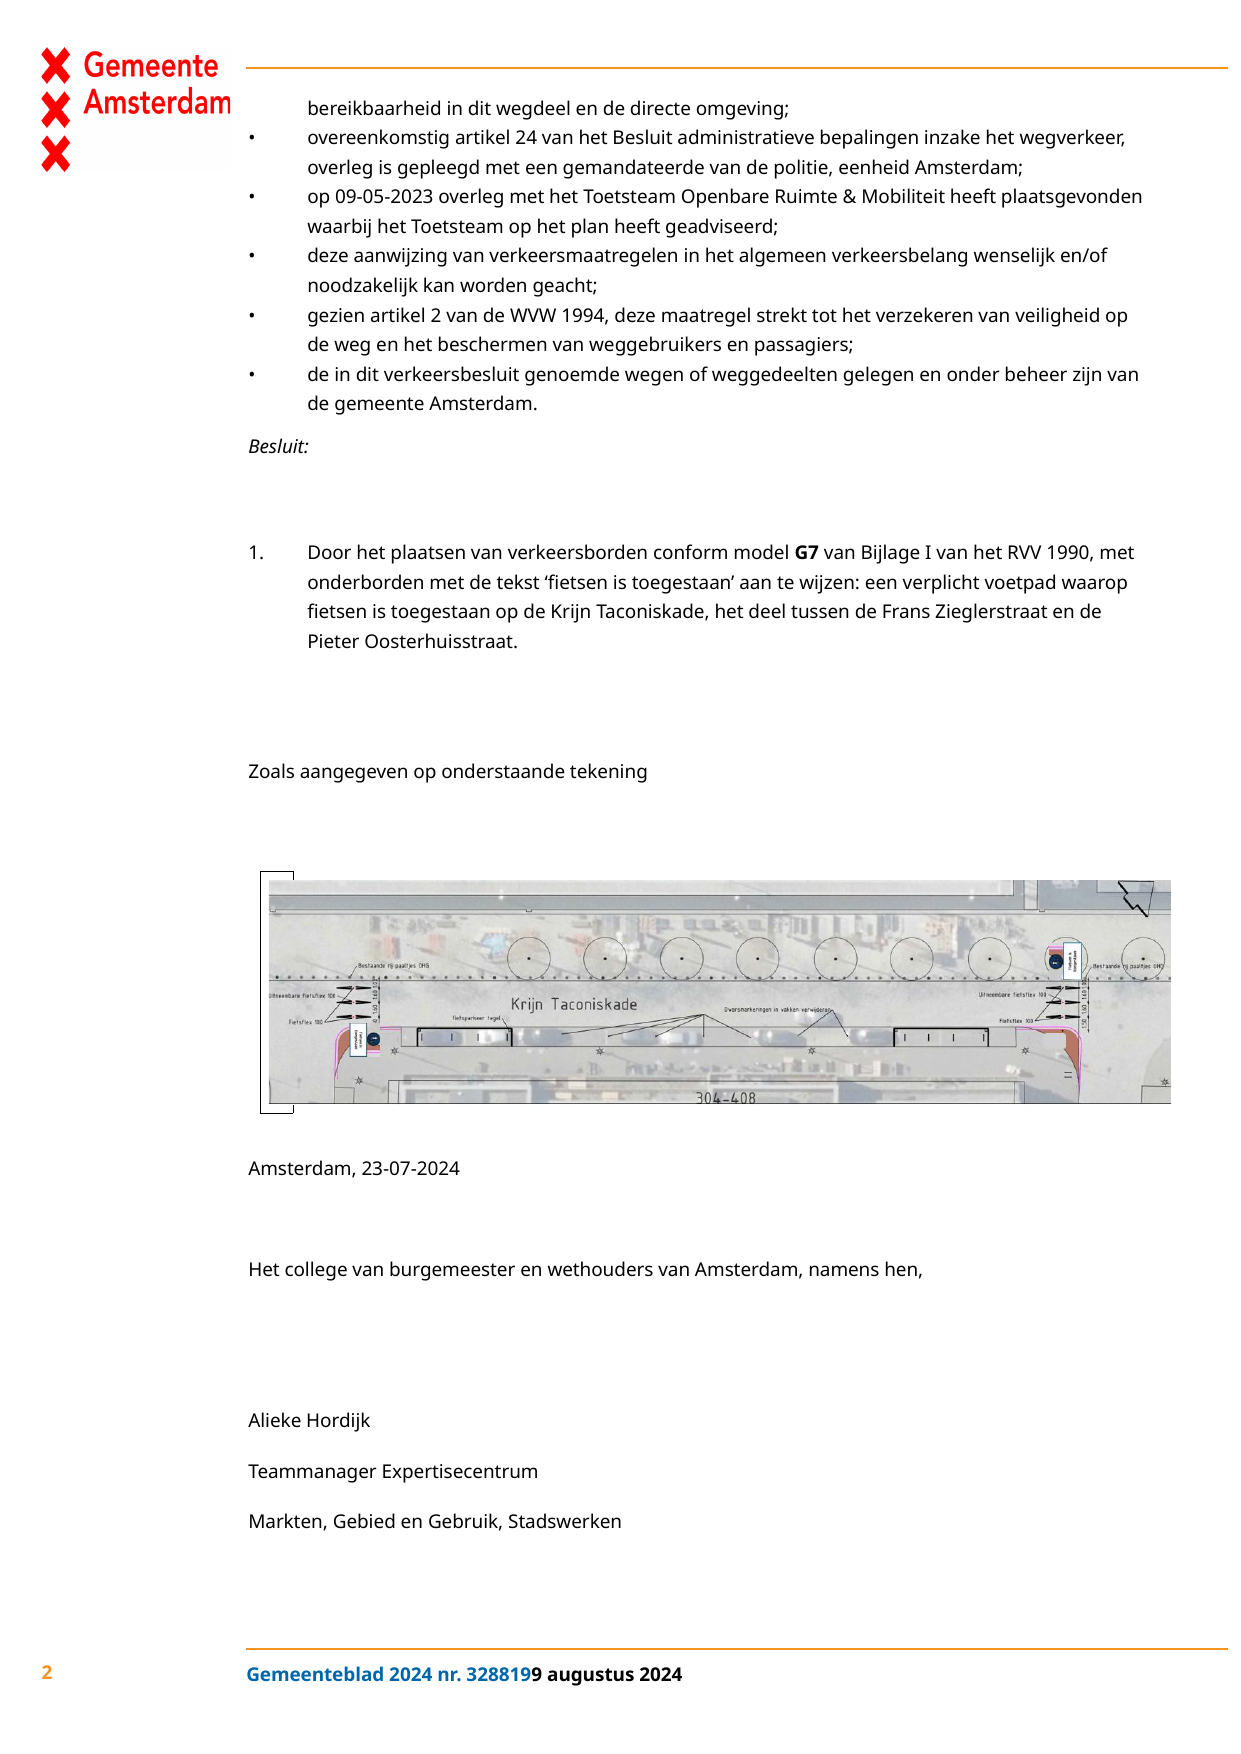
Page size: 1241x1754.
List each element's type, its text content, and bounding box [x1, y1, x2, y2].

list de in dit verkeersbesluit genoemde wegen of weggedeelten gelegen en onder beheer zijn van de gemeente Amsterdam. [248, 361, 1152, 416]
picture [268, 880, 1173, 1105]
list op 09-05-2023 overleg met het Toetsteam Openbare Ruimte & Mobiliteit heeft plaatsgevonden waarbij het Toetsteam op het plan heeft geadviseerd; [248, 183, 1152, 239]
text Amsterdam, 23-07-2024 [248, 1155, 1152, 1181]
text Besluit: [248, 434, 1152, 459]
text Teammanager Expertisecentrum [248, 1458, 1152, 1483]
list Door het plaatsen van verkeersborden conform model G7 van Bijlage I van het RVV 1990, met onderborden met de tekst ‘fietsen is toegestaan’ aan te wijzen: een verplicht voetpad waarop fietsen is toegestaan op de Krijn Taconiskade, het deel tussen de Frans Zieglerstraat en de Pieter Oosterhuisstraat. [248, 539, 1152, 654]
text Het college van burgemeester en wethouders van Amsterdam, namens hen, [248, 1256, 1152, 1282]
list bereikbaarheid in dit wegdeel en de directe omgeving; [248, 95, 1152, 121]
text Zoals aangegeven op onderstaande tekening [248, 759, 1152, 784]
list overeenkomstig artikel 24 van het Besluit administratieve bepalingen inzake het wegverkeer, overleg is gepleegd met een gemandateerde van de politie, eenheid Amsterdam; [248, 124, 1152, 180]
picture [41, 47, 231, 172]
text Alieke Hordijk [248, 1407, 1152, 1433]
list deze aanwijzing van verkeersmaatregelen in het algemeen verkeersbelang wenselijk en/of noodzakelijk kan worden geacht; [248, 243, 1152, 298]
text Markten, Gebied en Gebruik, Stadswerken [248, 1508, 1152, 1534]
list gezien artikel 2 van de WVW 1994, deze maatregel strekt tot het verzekeren van veiligheid op de weg en het beschermen van weggebruikers en passagiers; [248, 302, 1152, 357]
